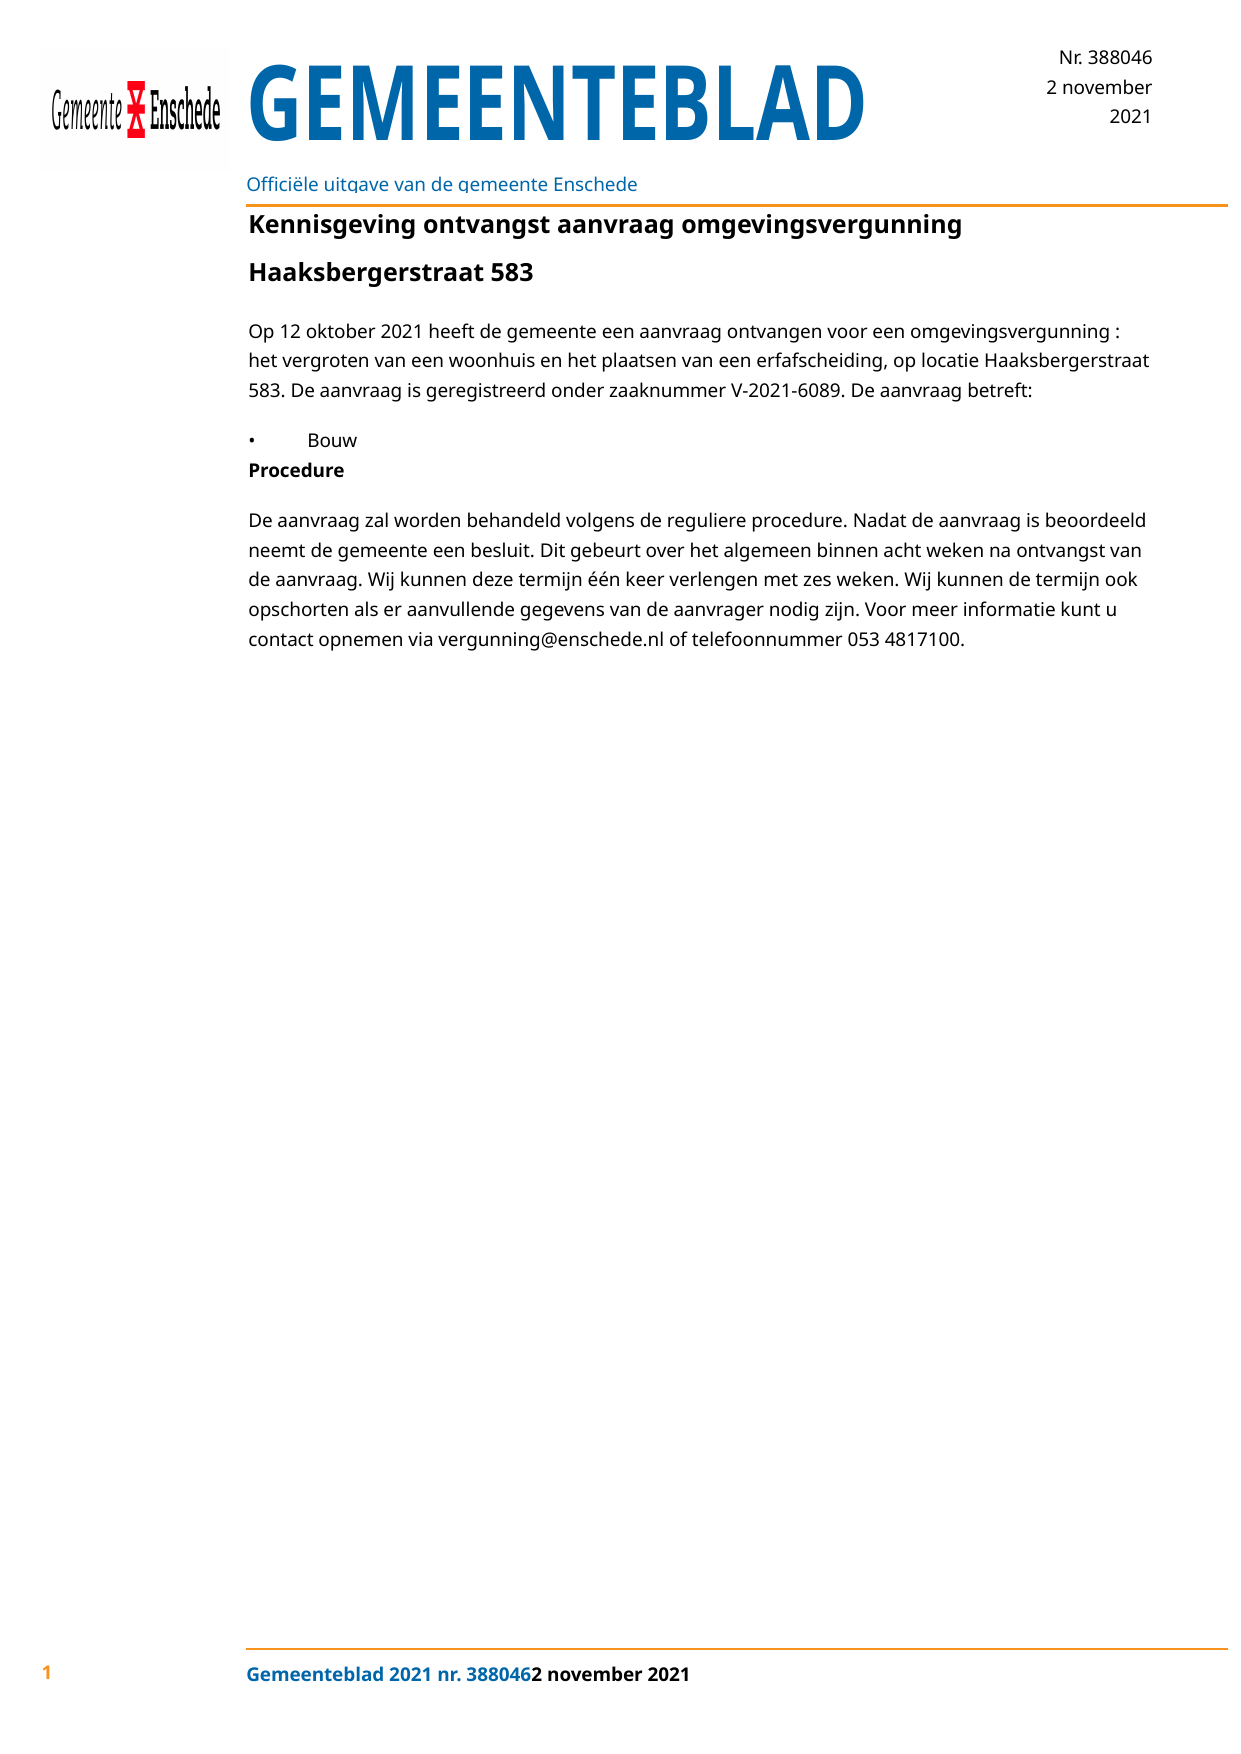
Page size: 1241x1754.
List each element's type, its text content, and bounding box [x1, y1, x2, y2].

text Procedure [248, 457, 1152, 483]
text Kennisgeving ontvangst aanvraag omgevingsvergunning Haaksbergerstraat 583 [248, 207, 1152, 288]
list Bouw [248, 427, 1152, 453]
text Op 12 oktober 2021 heeft de gemeente een aanvraag ontvangen voor een omgevingsvergunning : het vergroten van een woonhuis en het plaatsen van een erfafscheiding, op locatie Haaksbergerstraat 583. De aanvraag is geregistreerd onder zaaknummer V-2021-6089. De aanvraag betreft: [248, 318, 1152, 403]
text De aanvraag zal worden behandeld volgens de reguliere procedure. Nadat de aanvraag is beoordeeld neemt de gemeente een besluit. Dit gebeurt over het algemeen binnen acht weken na ontvangst van de aanvraag. Wij kunnen deze termijn één keer verlengen met zes weken. Wij kunnen de termijn ook opschorten als er aanvullende gegevens van de aanvrager nodig zijn. Voor meer informatie kunt u contact opnemen via vergunning@enschede.nl of telefoonnummer 053 4817100. [248, 507, 1152, 652]
picture [41, 47, 231, 172]
